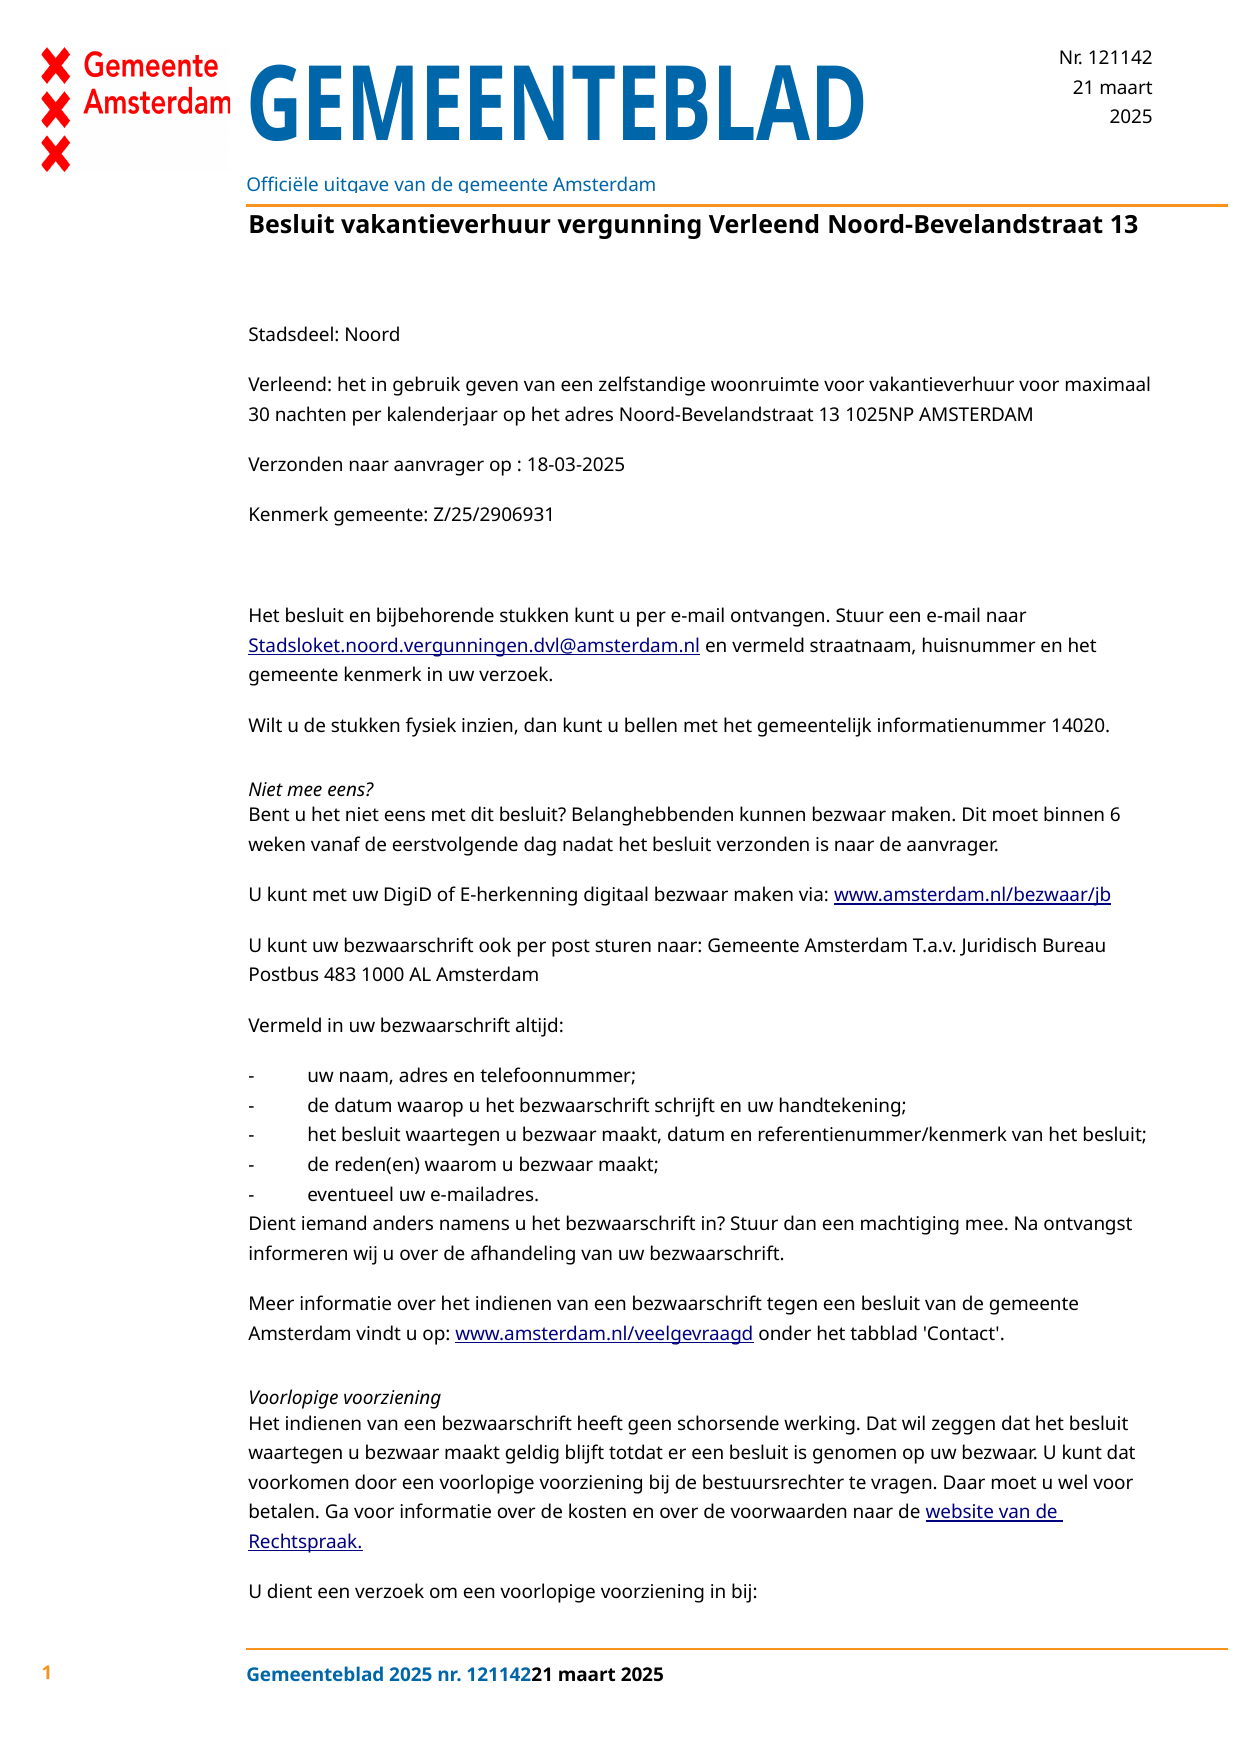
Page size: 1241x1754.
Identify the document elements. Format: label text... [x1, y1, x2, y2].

text U dient een verzoek om een voorlopige voorziening in bij: [248, 1578, 1152, 1604]
text U kunt met uw DigiD of E-herkenning digitaal bezwaar maken via: www.amsterdam.nl/bezwaar/jb [248, 882, 1152, 907]
text U kunt uw bezwaarschrift ook per post sturen naar: Gemeente Amsterdam T.a.v. Juridisch Bureau Postbus 483 1000 AL Amsterdam [248, 932, 1152, 987]
list de datum waarop u het bezwaarschrift schrijft en uw handtekening; [248, 1092, 1152, 1118]
list uw naam, adres en telefoonnummer; [248, 1062, 1152, 1088]
list het besluit waartegen u bezwaar maakt, datum en referentienummer/kenmerk van het besluit; [248, 1122, 1152, 1147]
list de reden(en) waarom u bezwaar maakt; [248, 1151, 1152, 1177]
text Kenmerk gemeente: Z/25/2906931 [248, 502, 1152, 527]
text Verzonden naar aanvrager op : 18-03-2025 [248, 451, 1152, 477]
list eventueel uw e-mailadres. [248, 1181, 1152, 1207]
text Dient iemand anders namens u het bezwaarschrift in? Stuur dan een machtiging mee. Na ontvangst informeren wij u over de afhandeling van uw bezwaarschrift. [248, 1210, 1152, 1266]
text Het besluit en bijbehorende stukken kunt u per e-mail ontvangen. Stuur een e-mail naar Stadsloket.noord.vergunningen.dvl@amsterdam.nl en vermeld straatnaam, huisnummer en het gemeente kenmerk in uw verzoek. [248, 602, 1152, 687]
text Wilt u de stukken fysiek inzien, dan kunt u bellen met het gemeentelijk informatienummer 14020. [248, 712, 1152, 738]
text Niet mee eens? [248, 776, 1152, 802]
text Besluit vakantieverhuur vergunning Verleend Noord-Bevelandstraat 13 [248, 207, 1152, 241]
text Stadsdeel: Noord [248, 321, 1152, 346]
picture [41, 47, 231, 172]
text Het indienen van een bezwaarschrift heeft geen schorsende werking. Dat wil zeggen dat het besluit waartegen u bezwaar maakt geldig blijft totdat er een besluit is genomen op uw bezwaar. U kunt dat voorkomen door een voorlopige voorziening bij de bestuursrechter te vragen. Daar moet u wel voor betalen. Ga voor informatie over de kosten en over de voorwaarden naar de website van de Rechtspraak. [248, 1410, 1152, 1554]
text Meer informatie over het indienen van een bezwaarschrift tegen een besluit van de gemeente Amsterdam vindt u op: www.amsterdam.nl/veelgevraagd onder het tabblad 'Contact'. [248, 1290, 1152, 1346]
text Verleend: het in gebruik geven van een zelfstandige woonruimte voor vakantieverhuur voor maximaal 30 nachten per kalenderjaar op het adres Noord-Bevelandstraat 13 1025NP AMSTERDAM [248, 371, 1152, 426]
text Vermeld in uw bezwaarschrift altijd: [248, 1012, 1152, 1038]
text Voorlopige voorziening [248, 1384, 1152, 1410]
text Bent u het niet eens met dit besluit? Belanghebbenden kunnen bezwaar maken. Dit moet binnen 6 weken vanaf de eerstvolgende dag nadat het besluit verzonden is naar de aanvrager. [248, 802, 1152, 857]
